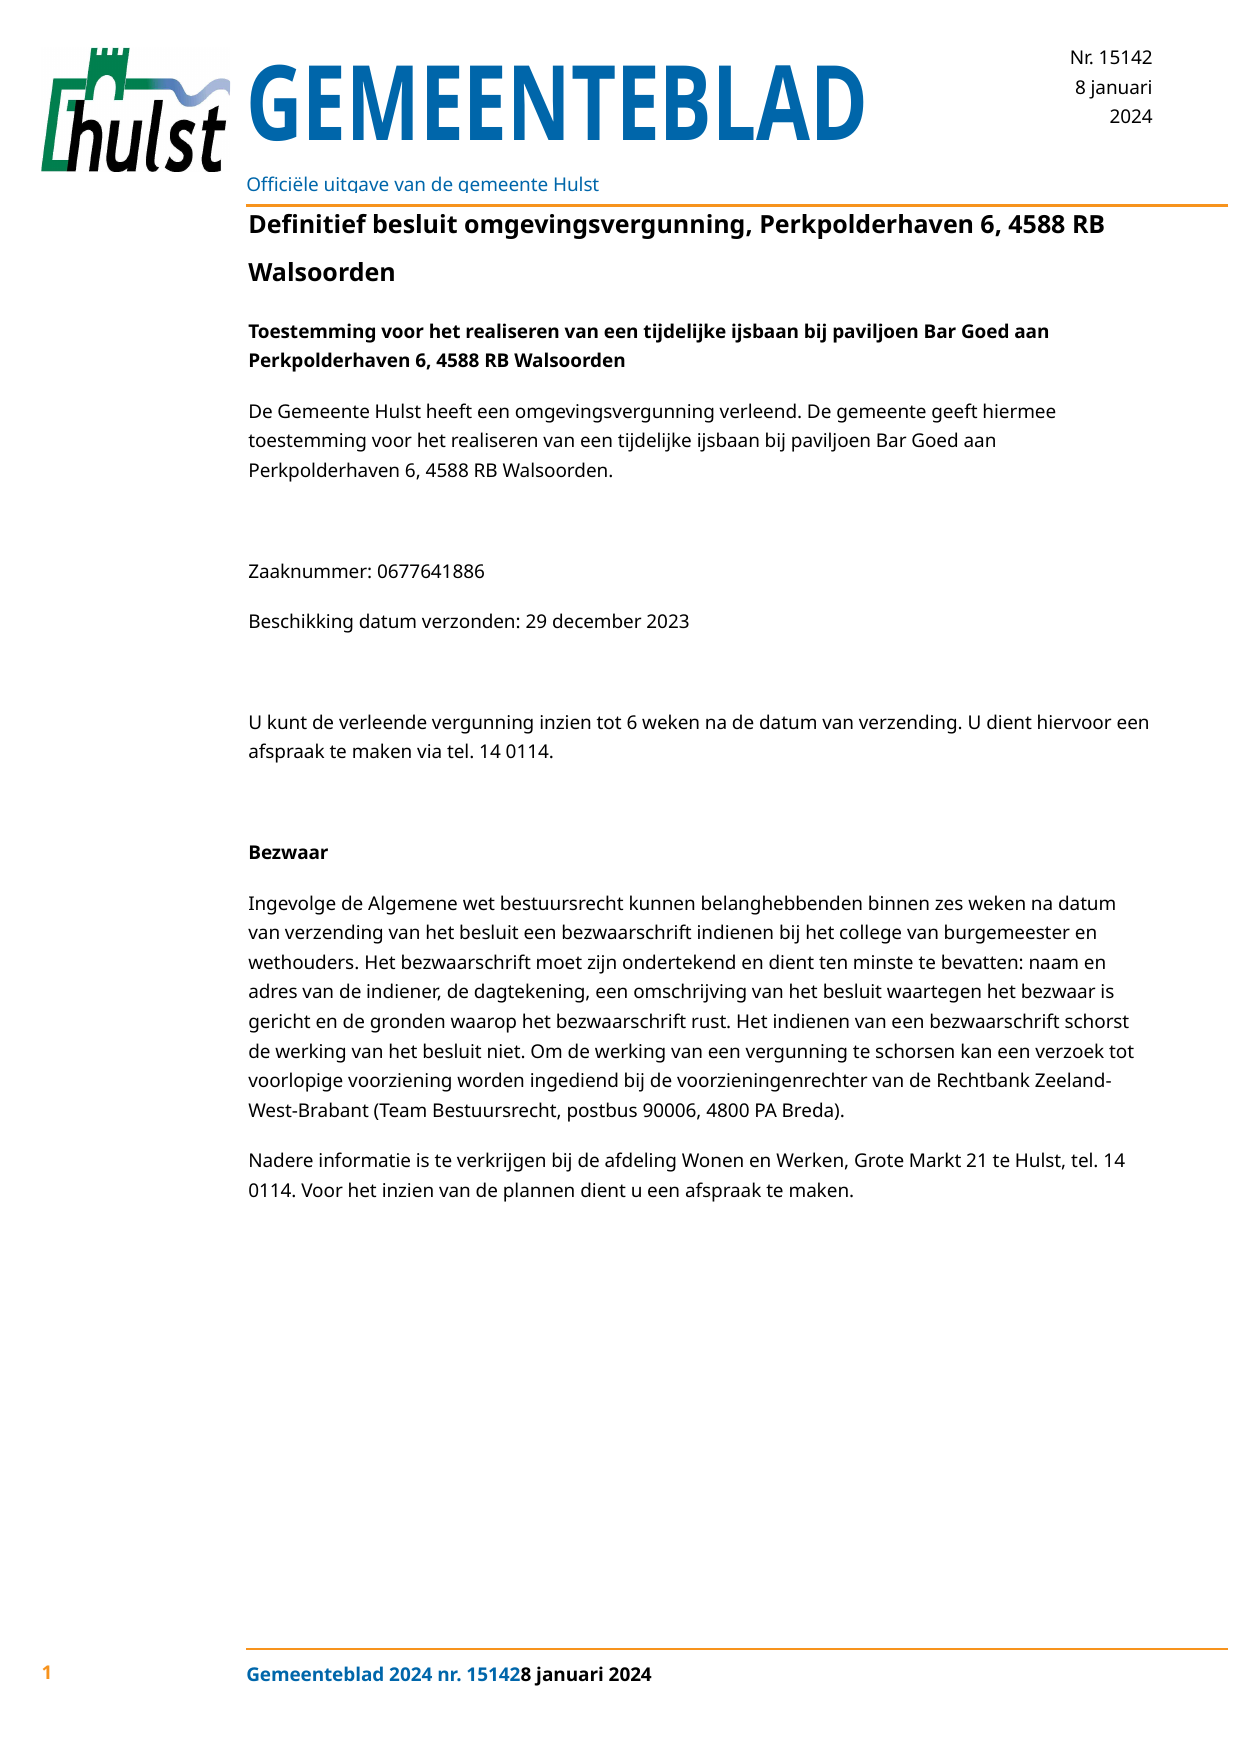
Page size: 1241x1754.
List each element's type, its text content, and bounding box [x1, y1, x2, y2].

text Bezwaar [248, 839, 1152, 865]
text Toestemming voor het realiseren van een tijdelijke ijsbaan bij paviljoen Bar Goed aan Perkpolderhaven 6, 4588 RB Walsoorden [248, 318, 1152, 373]
text Zaaknummer: 0677641886 [248, 558, 1152, 584]
text De Gemeente Hulst heeft een omgevingsvergunning verleend. De gemeente geeft hiermee toestemming voor het realiseren van een tijdelijke ijsbaan bij paviljoen Bar Goed aan Perkpolderhaven 6, 4588 RB Walsoorden. [248, 398, 1152, 483]
text Definitief besluit omgevingsvergunning, Perkpolderhaven 6, 4588 RB Walsoorden [248, 207, 1152, 288]
text U kunt de verleende vergunning inzien tot 6 weken na de datum van verzending. U dient hiervoor een afspraak te maken via tel. 14 0114. [248, 709, 1152, 764]
picture [41, 47, 231, 172]
text Ingevolge de Algemene wet bestuursrecht kunnen belanghebbenden binnen zes weken na datum van verzending van het besluit een bezwaarschrift indienen bij het college van burgemeester en wethouders. Het bezwaarschrift moet zijn ondertekend en dient ten minste te bevatten: naam en adres van de indiener, de dagtekening, een omschrijving van het besluit waartegen het bezwaar is gericht en de gronden waarop het bezwaarschrift rust. Het indienen van een bezwaarschrift schorst de werking van het besluit niet. Om de werking van een vergunning te schorsen kan een verzoek tot voorlopige voorziening worden ingediend bij de voorzieningenrechter van de Rechtbank Zeeland-West-Brabant (Team Bestuursrecht, postbus 90006, 4800 PA Breda). [248, 890, 1152, 1123]
text Nadere informatie is te verkrijgen bij de afdeling Wonen en Werken, Grote Markt 21 te Hulst, tel. 14 0114. Voor het inzien van de plannen dient u een afspraak te maken. [248, 1147, 1152, 1203]
text Beschikking datum verzonden: 29 december 2023 [248, 608, 1152, 634]
